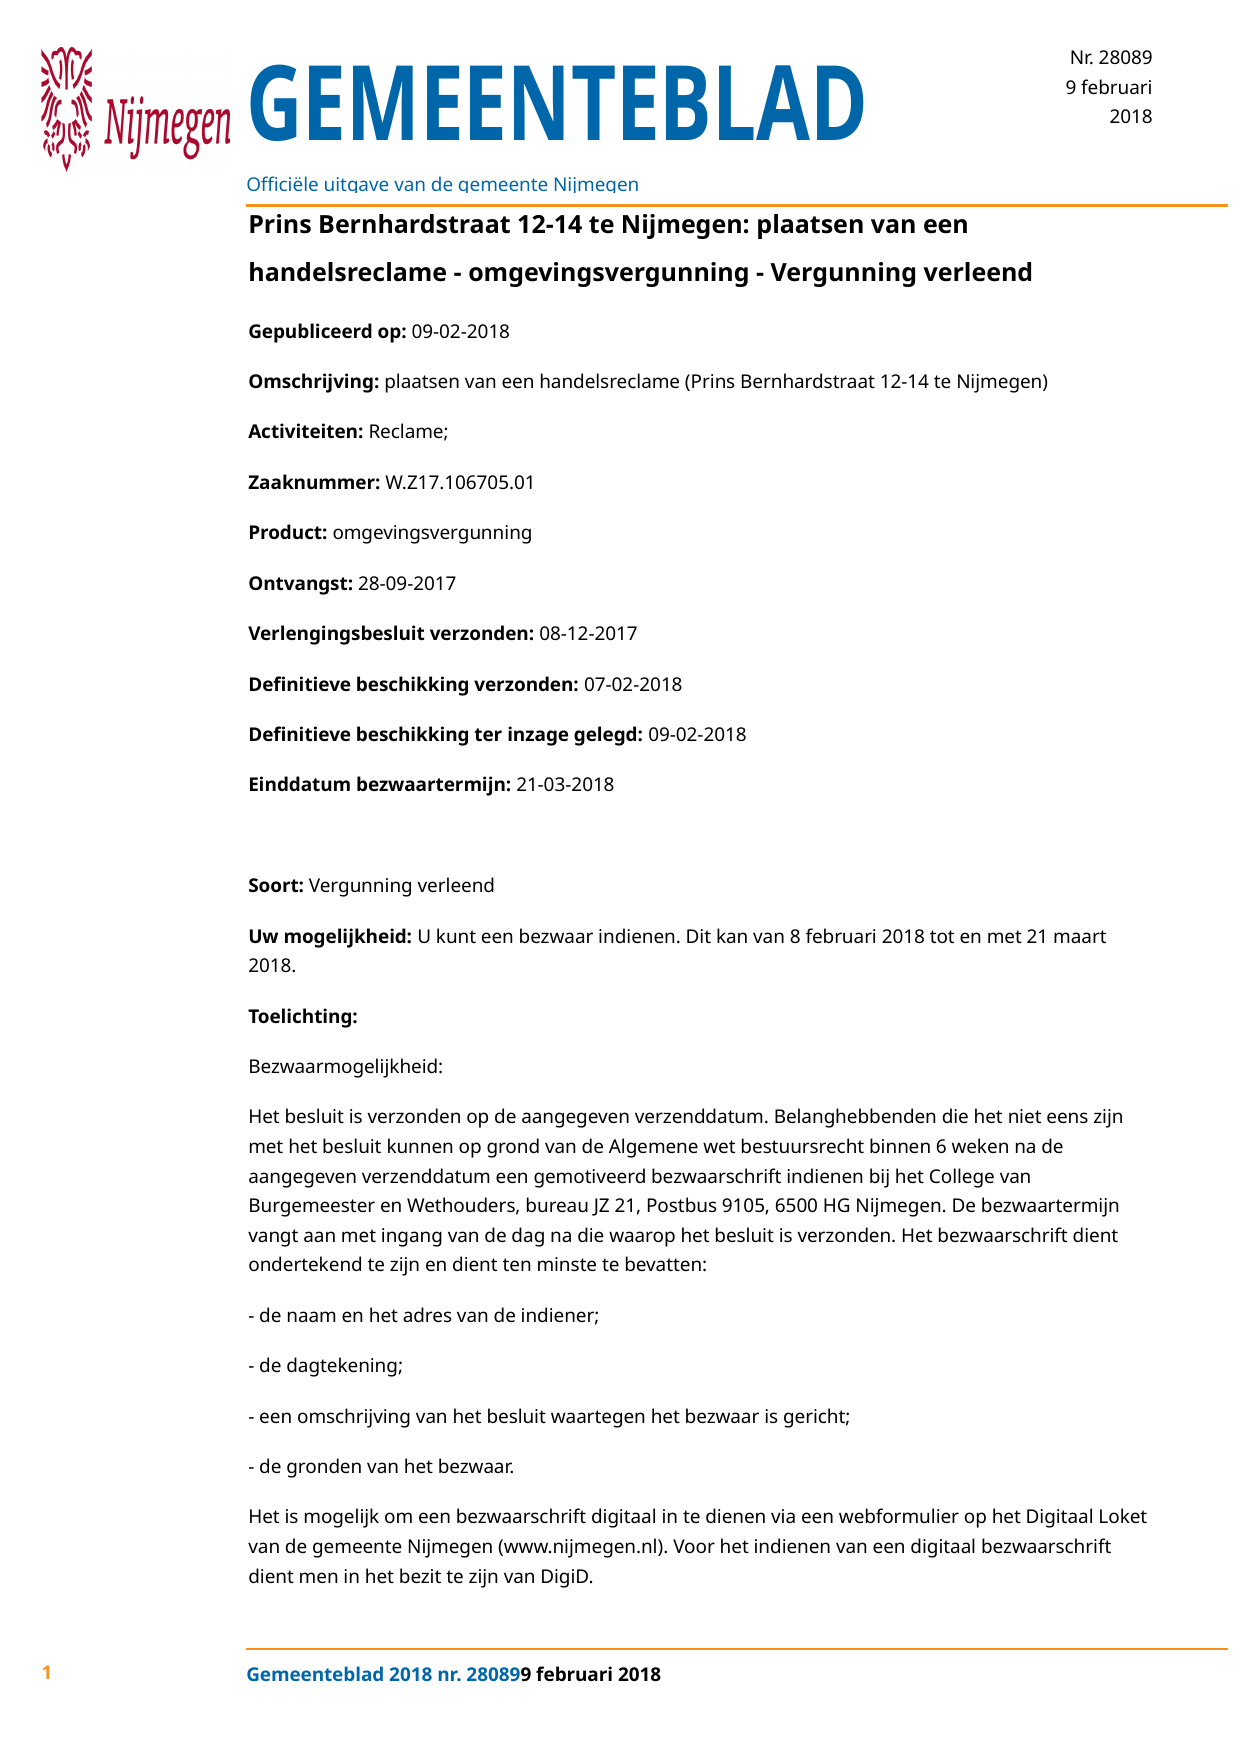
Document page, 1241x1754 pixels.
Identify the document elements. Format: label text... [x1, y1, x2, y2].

text Verlengingsbesluit verzonden: 08-12-2017 [248, 620, 1152, 646]
text - de naam en het adres van de indiener; [248, 1302, 1152, 1328]
text Product: omgevingsvergunning [248, 519, 1152, 545]
picture [41, 47, 231, 172]
text Activiteiten: Reclame; [248, 419, 1152, 444]
text Einddatum bezwaartermijn: 21-03-2018 [248, 772, 1152, 797]
text Het besluit is verzonden op de aangegeven verzenddatum. Belanghebbenden die het niet eens zijn met het besluit kunnen op grond van de Algemene wet bestuursrecht binnen 6 weken na de aangegeven verzenddatum een gemotiveerd bezwaarschrift indienen bij het College van Burgemeester en Wethouders, bureau JZ 21, Postbus 9105, 6500 HG Nijmegen. De bezwaartermijn vangt aan met ingang van de dag na die waarop het besluit is verzonden. Het bezwaarschrift dient ondertekend te zijn en dient ten minste te bevatten: [248, 1104, 1152, 1277]
text Omschrijving: plaatsen van een handelsreclame (Prins Bernhardstraat 12-14 te Nijmegen) [248, 368, 1152, 394]
text Prins Bernhardstraat 12-14 te Nijmegen: plaatsen van een handelsreclame - omgevingsvergunning - Vergunning verleend [248, 207, 1152, 288]
text Het is mogelijk om een bezwaarschrift digitaal in te dienen via een webformulier op het Digitaal Loket van de gemeente Nijmegen (www.nijmegen.nl). Voor het indienen van een digitaal bezwaarschrift dient men in het bezit te zijn van DigiD. [248, 1504, 1152, 1589]
text - een omschrijving van het besluit waartegen het bezwaar is gericht; [248, 1403, 1152, 1429]
text - de gronden van het bezwaar. [248, 1453, 1152, 1479]
text Zaaknummer: W.Z17.106705.01 [248, 469, 1152, 495]
text Ontvangst: 28-09-2017 [248, 570, 1152, 596]
text Toelichting: [248, 1003, 1152, 1029]
text Definitieve beschikking ter inzage gelegd: 09-02-2018 [248, 721, 1152, 747]
text - de dagtekening; [248, 1352, 1152, 1378]
text Gepubliceerd op: 09-02-2018 [248, 318, 1152, 344]
text Definitieve beschikking verzonden: 07-02-2018 [248, 671, 1152, 697]
text Bezwaarmogelijkheid: [248, 1053, 1152, 1079]
text Uw mogelijkheid: U kunt een bezwaar indienen. Dit kan van 8 februari 2018 tot en met 21 maart 2018. [248, 923, 1152, 978]
text Soort: Vergunning verleend [248, 872, 1152, 898]
